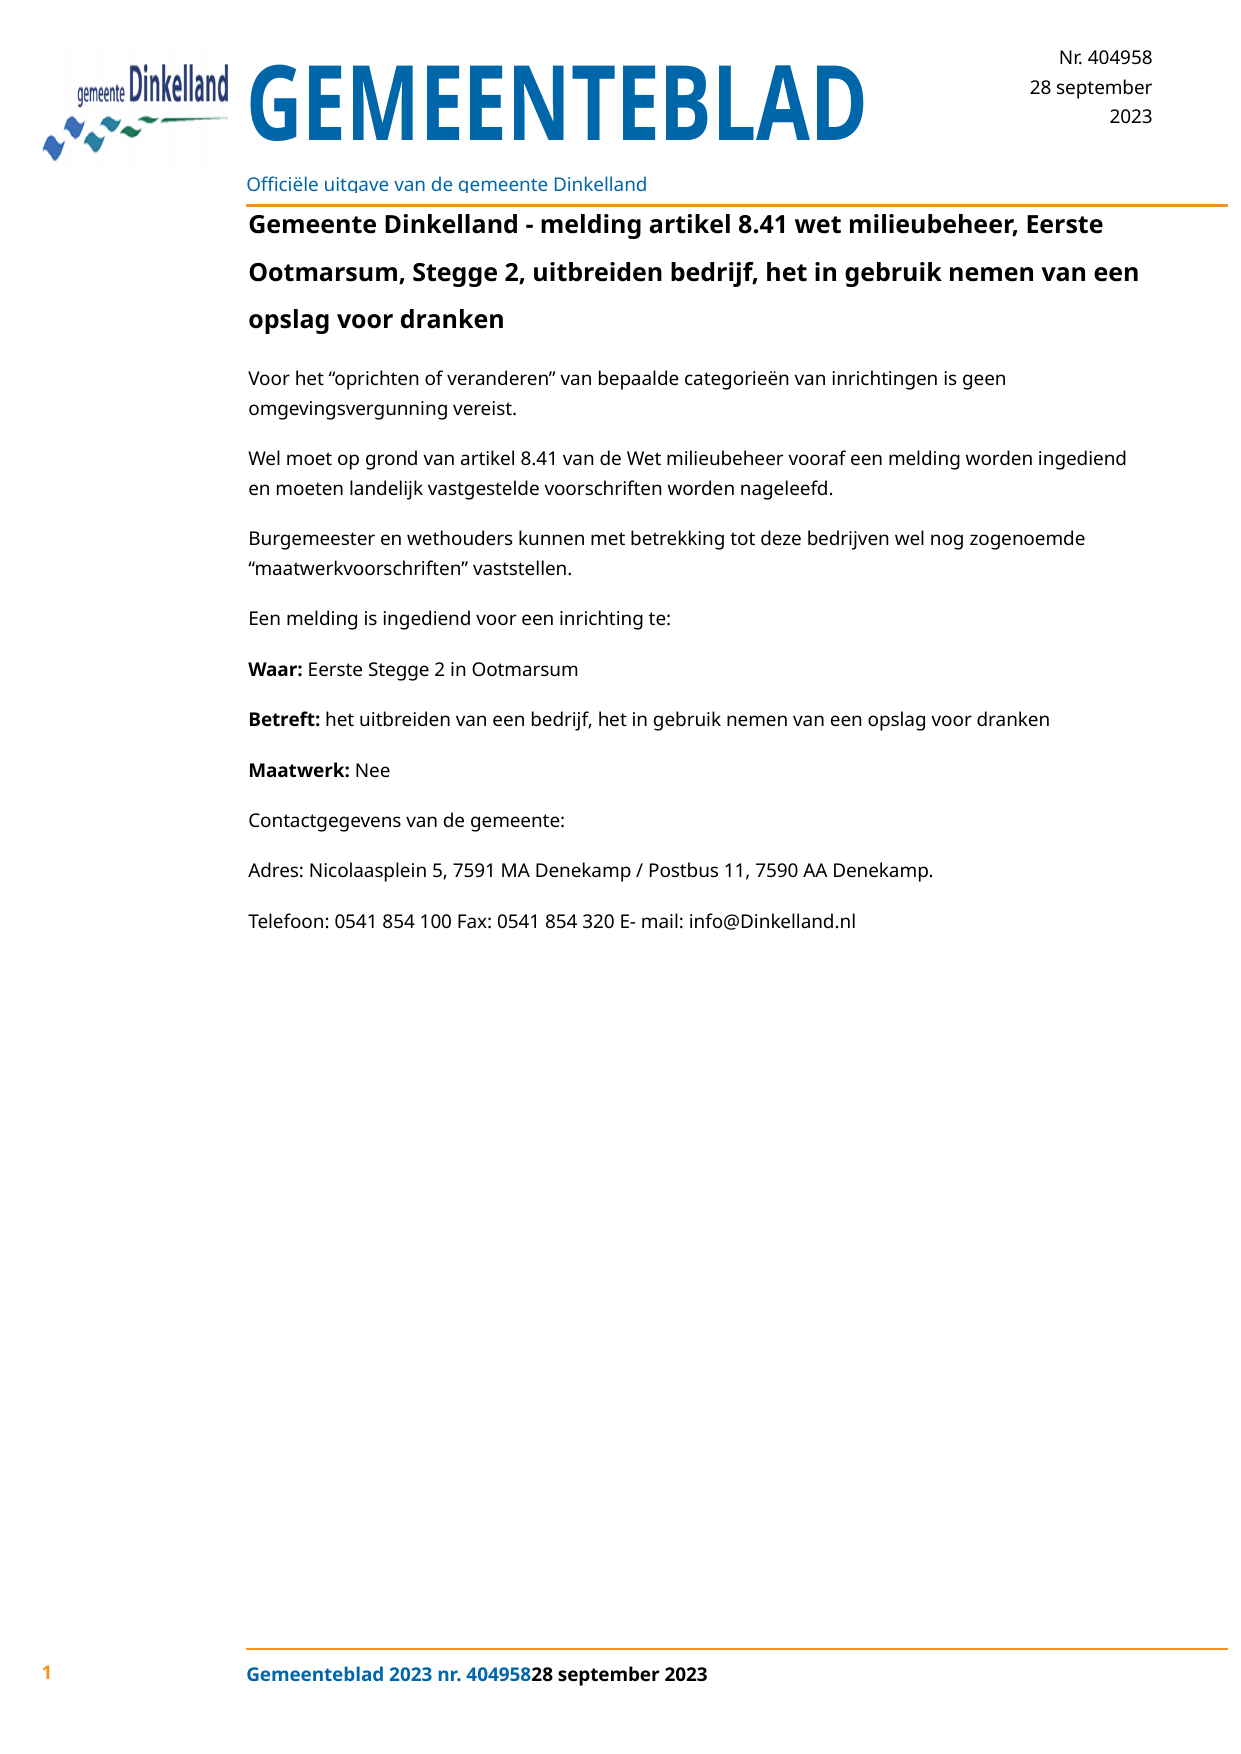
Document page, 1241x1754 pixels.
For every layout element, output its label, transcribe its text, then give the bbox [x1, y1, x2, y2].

text Gemeente Dinkelland - melding artikel 8.41 wet milieubeheer, Eerste Ootmarsum, Stegge 2, uitbreiden bedrijf, het in gebruik nemen van een opslag voor dranken [248, 207, 1152, 336]
text Telefoon: 0541 854 100 Fax: 0541 854 320 E- mail: info@Dinkelland.nl [248, 908, 1152, 934]
text Wel moet op grond van artikel 8.41 van de Wet milieubeheer vooraf een melding worden ingediend en moeten landelijk vastgestelde voorschriften worden nageleefd. [248, 446, 1152, 501]
text Betreft: het uitbreiden van een bedrijf, het in gebruik nemen van een opslag voor dranken [248, 706, 1152, 732]
text Contactgegevens van de gemeente: [248, 807, 1152, 833]
text Burgemeester en wethouders kunnen met betrekking tot deze bedrijven wel nog zogenoemde “maatwerkvoorschriften” vaststellen. [248, 526, 1152, 581]
text Adres: Nicolaasplein 5, 7591 MA Denekamp / Postbus 11, 7590 AA Denekamp. [248, 858, 1152, 883]
text Een melding is ingediend voor een inrichting te: [248, 606, 1152, 631]
text Waar: Eerste Stegge 2 in Ootmarsum [248, 656, 1152, 682]
picture [41, 47, 231, 172]
text Voor het “oprichten of veranderen” van bepaalde categorieën van inrichtingen is geen omgevingsvergunning vereist. [248, 366, 1152, 421]
text Maatwerk: Nee [248, 757, 1152, 782]
